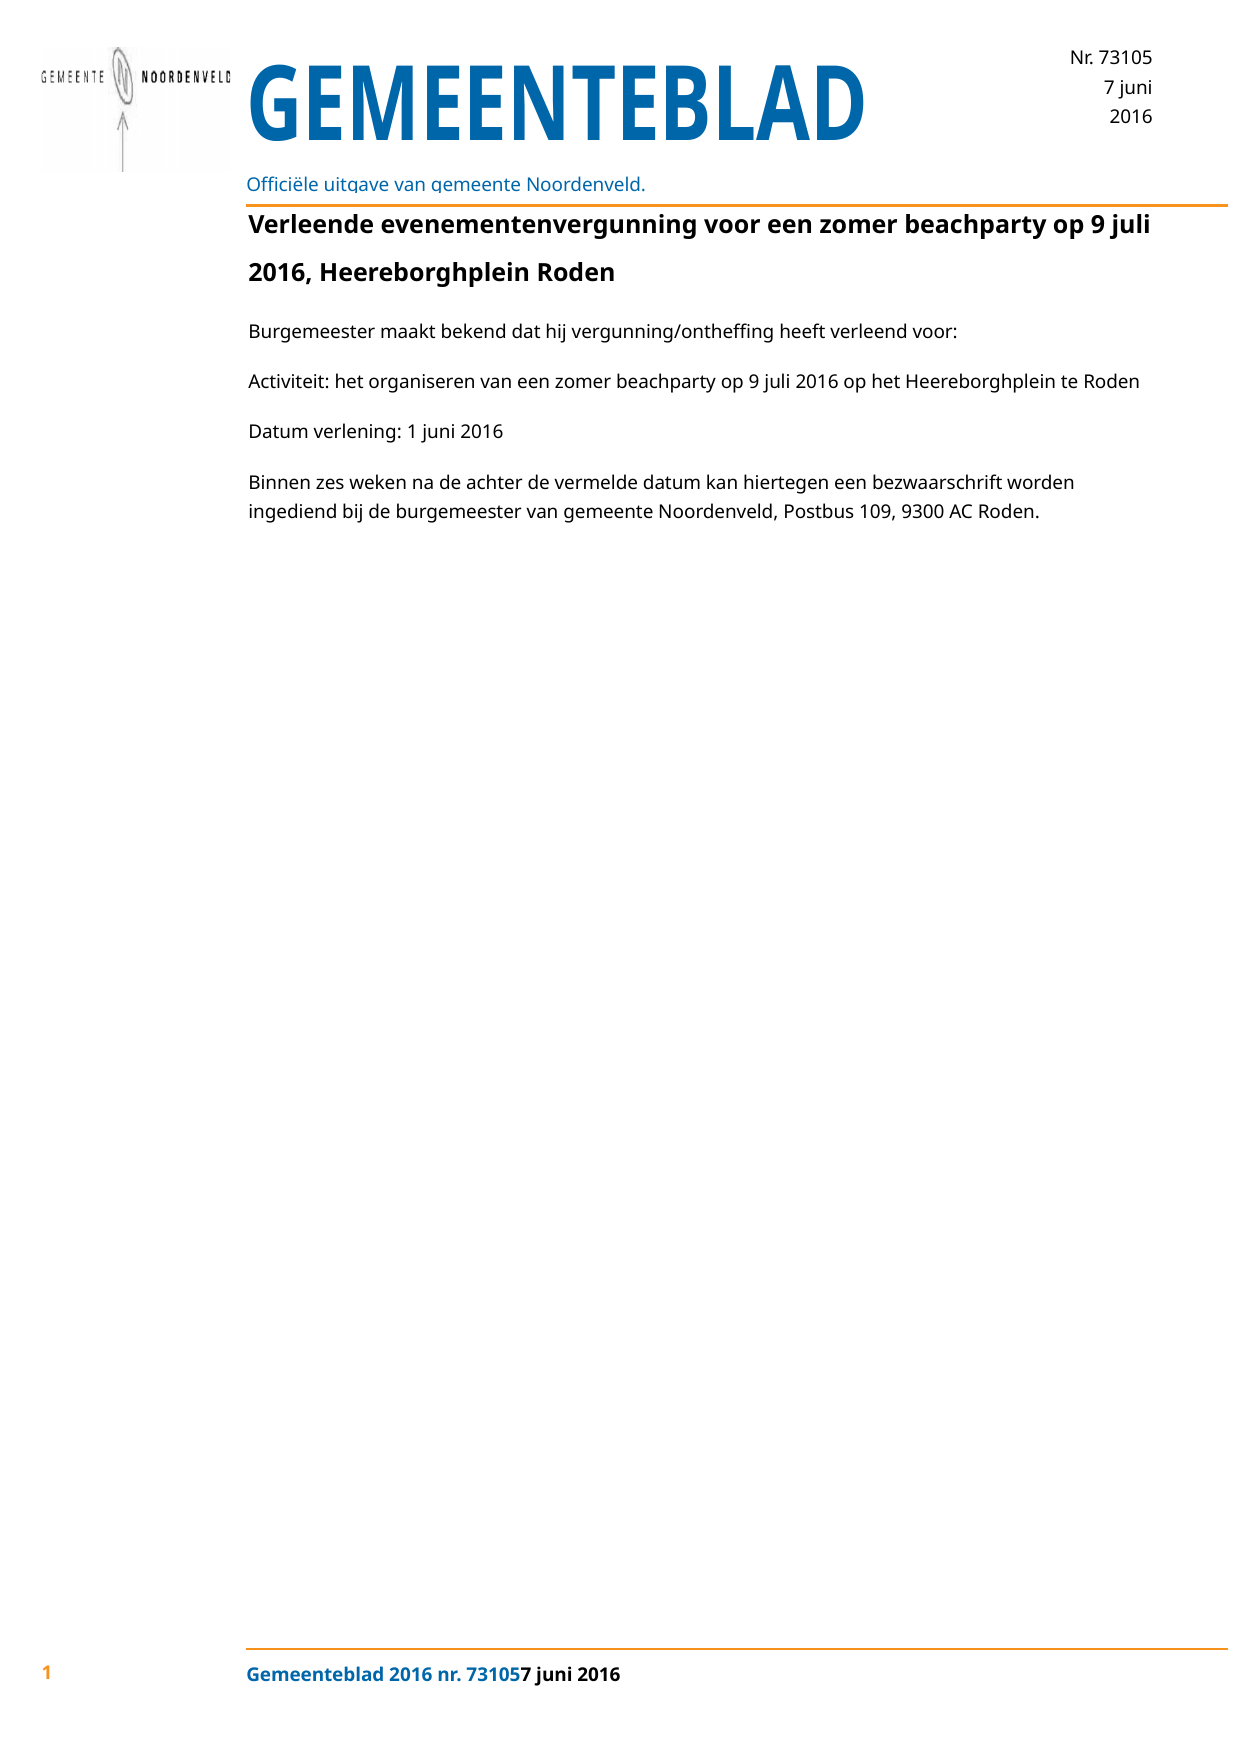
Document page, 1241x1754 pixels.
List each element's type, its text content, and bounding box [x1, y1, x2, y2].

text Verleende evenementenvergunning voor een zomer beachparty op 9 juli 2016, Heereborghplein Roden [248, 207, 1152, 288]
picture [41, 47, 231, 172]
text Burgemeester maakt bekend dat hij vergunning/ontheffing heeft verleend voor: [248, 318, 1152, 344]
text Activiteit: het organiseren van een zomer beachparty op 9 juli 2016 op het Heereborghplein te Roden [248, 368, 1152, 394]
text Binnen zes weken na de achter de vermelde datum kan hiertegen een bezwaarschrift worden ingediend bij de burgemeester van gemeente Noordenveld, Postbus 109, 9300 AC Roden. [248, 469, 1152, 524]
text Datum verlening: 1 juni 2016 [248, 419, 1152, 444]
